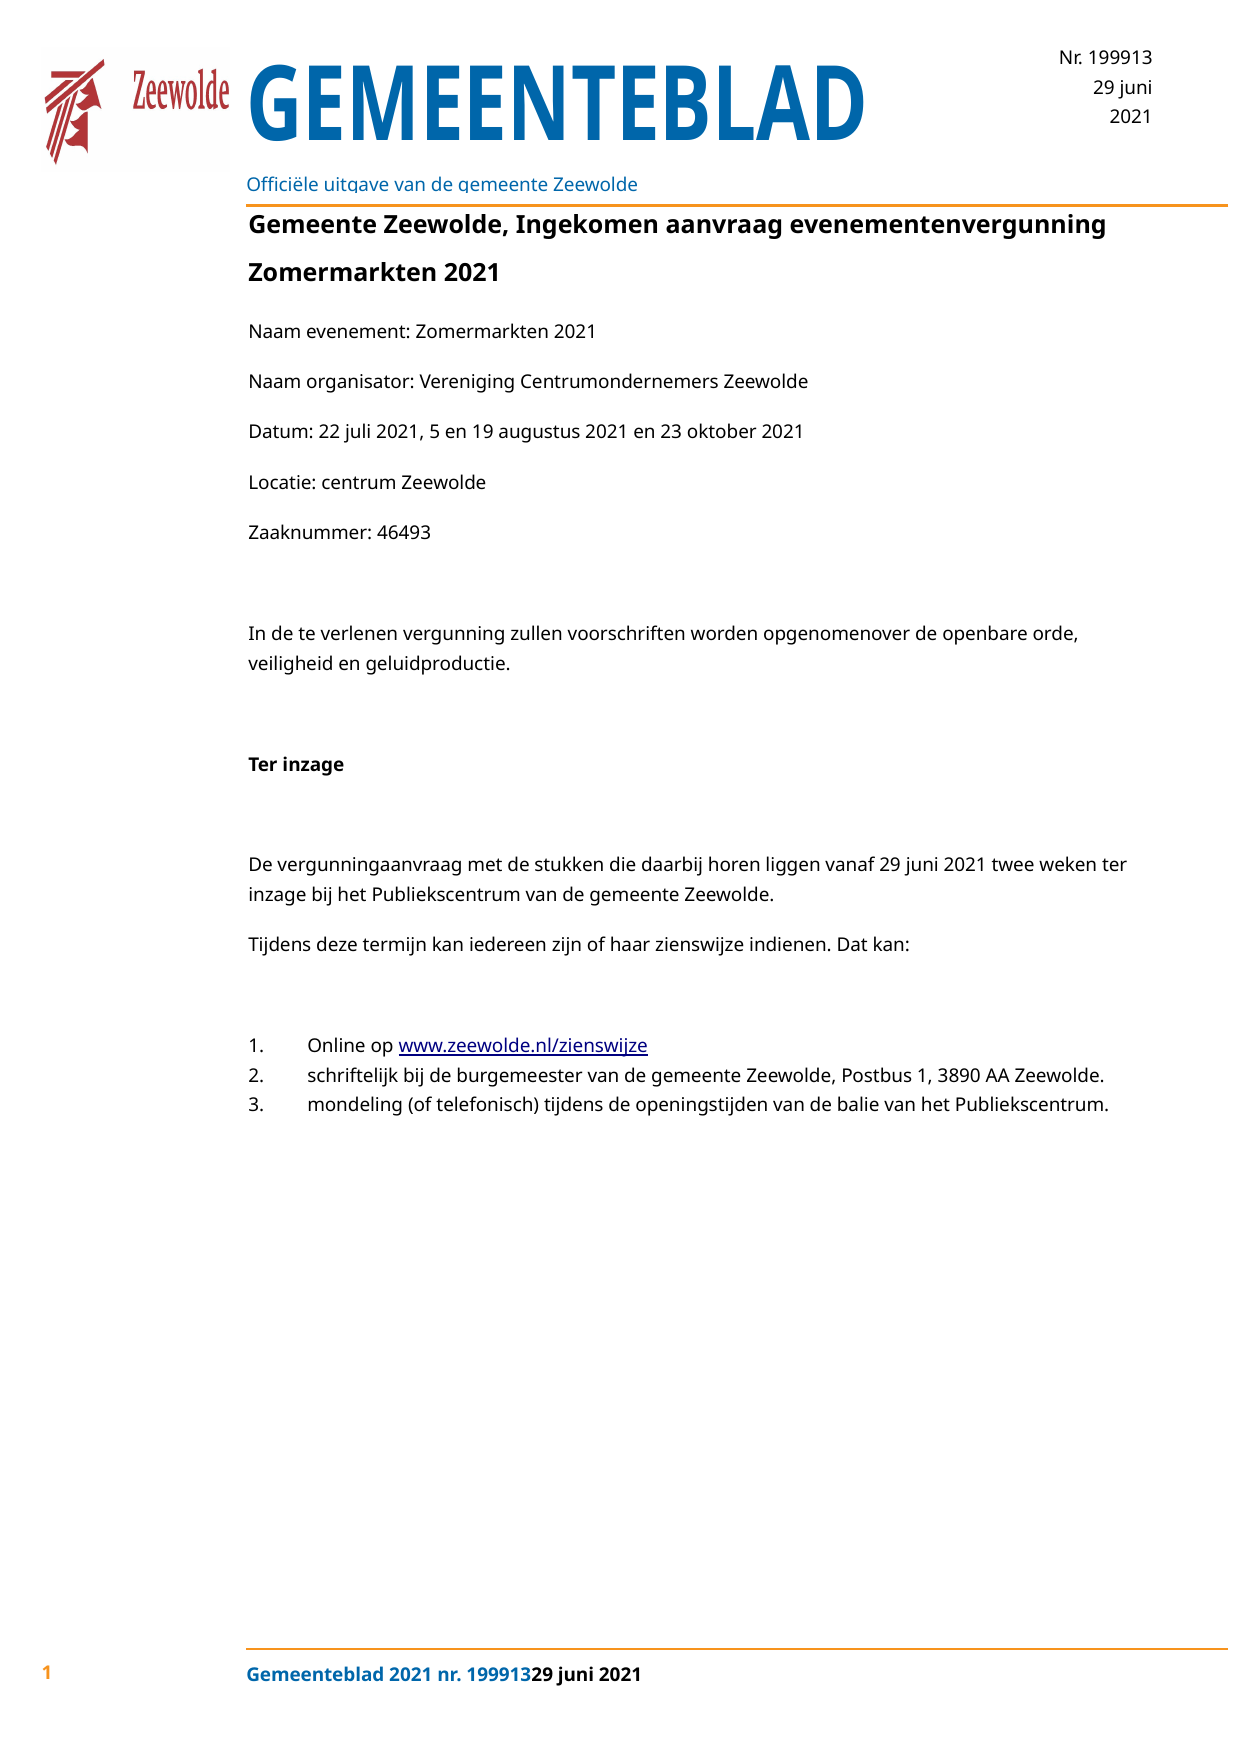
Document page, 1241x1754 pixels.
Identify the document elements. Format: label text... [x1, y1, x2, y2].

text Zaaknummer: 46493 [248, 519, 1152, 545]
text Gemeente Zeewolde, Ingekomen aanvraag evenementenvergunning Zomermarkten 2021 [248, 207, 1152, 288]
text Tijdens deze termijn kan iedereen zijn of haar zienswijze indienen. Dat kan: [248, 932, 1152, 957]
list schriftelijk bij de burgemeester van de gemeente Zeewolde, Postbus 1, 3890 AA Zeewolde. [248, 1062, 1152, 1088]
text In de te verlenen vergunning zullen voorschriften worden opgenomenover de openbare orde, veiligheid en geluidproductie. [248, 620, 1152, 676]
text De vergunningaanvraag met de stukken die daarbij horen liggen vanaf 29 juni 2021 twee weken ter inzage bij het Publiekscentrum van de gemeente Zeewolde. [248, 852, 1152, 907]
list mondeling (of telefonisch) tijdens de openingstijden van de balie van het Publiekscentrum. [248, 1092, 1152, 1117]
text Locatie: centrum Zeewolde [248, 469, 1152, 495]
text Ter inzage [248, 751, 1152, 777]
text Naam evenement: Zomermarkten 2021 [248, 318, 1152, 344]
list Online op www.zeewolde.nl/zienswijze [248, 1032, 1152, 1058]
picture [41, 47, 231, 172]
text Datum: 22 juli 2021, 5 en 19 augustus 2021 en 23 oktober 2021 [248, 419, 1152, 444]
text Naam organisator: Vereniging Centrumondernemers Zeewolde [248, 368, 1152, 394]
